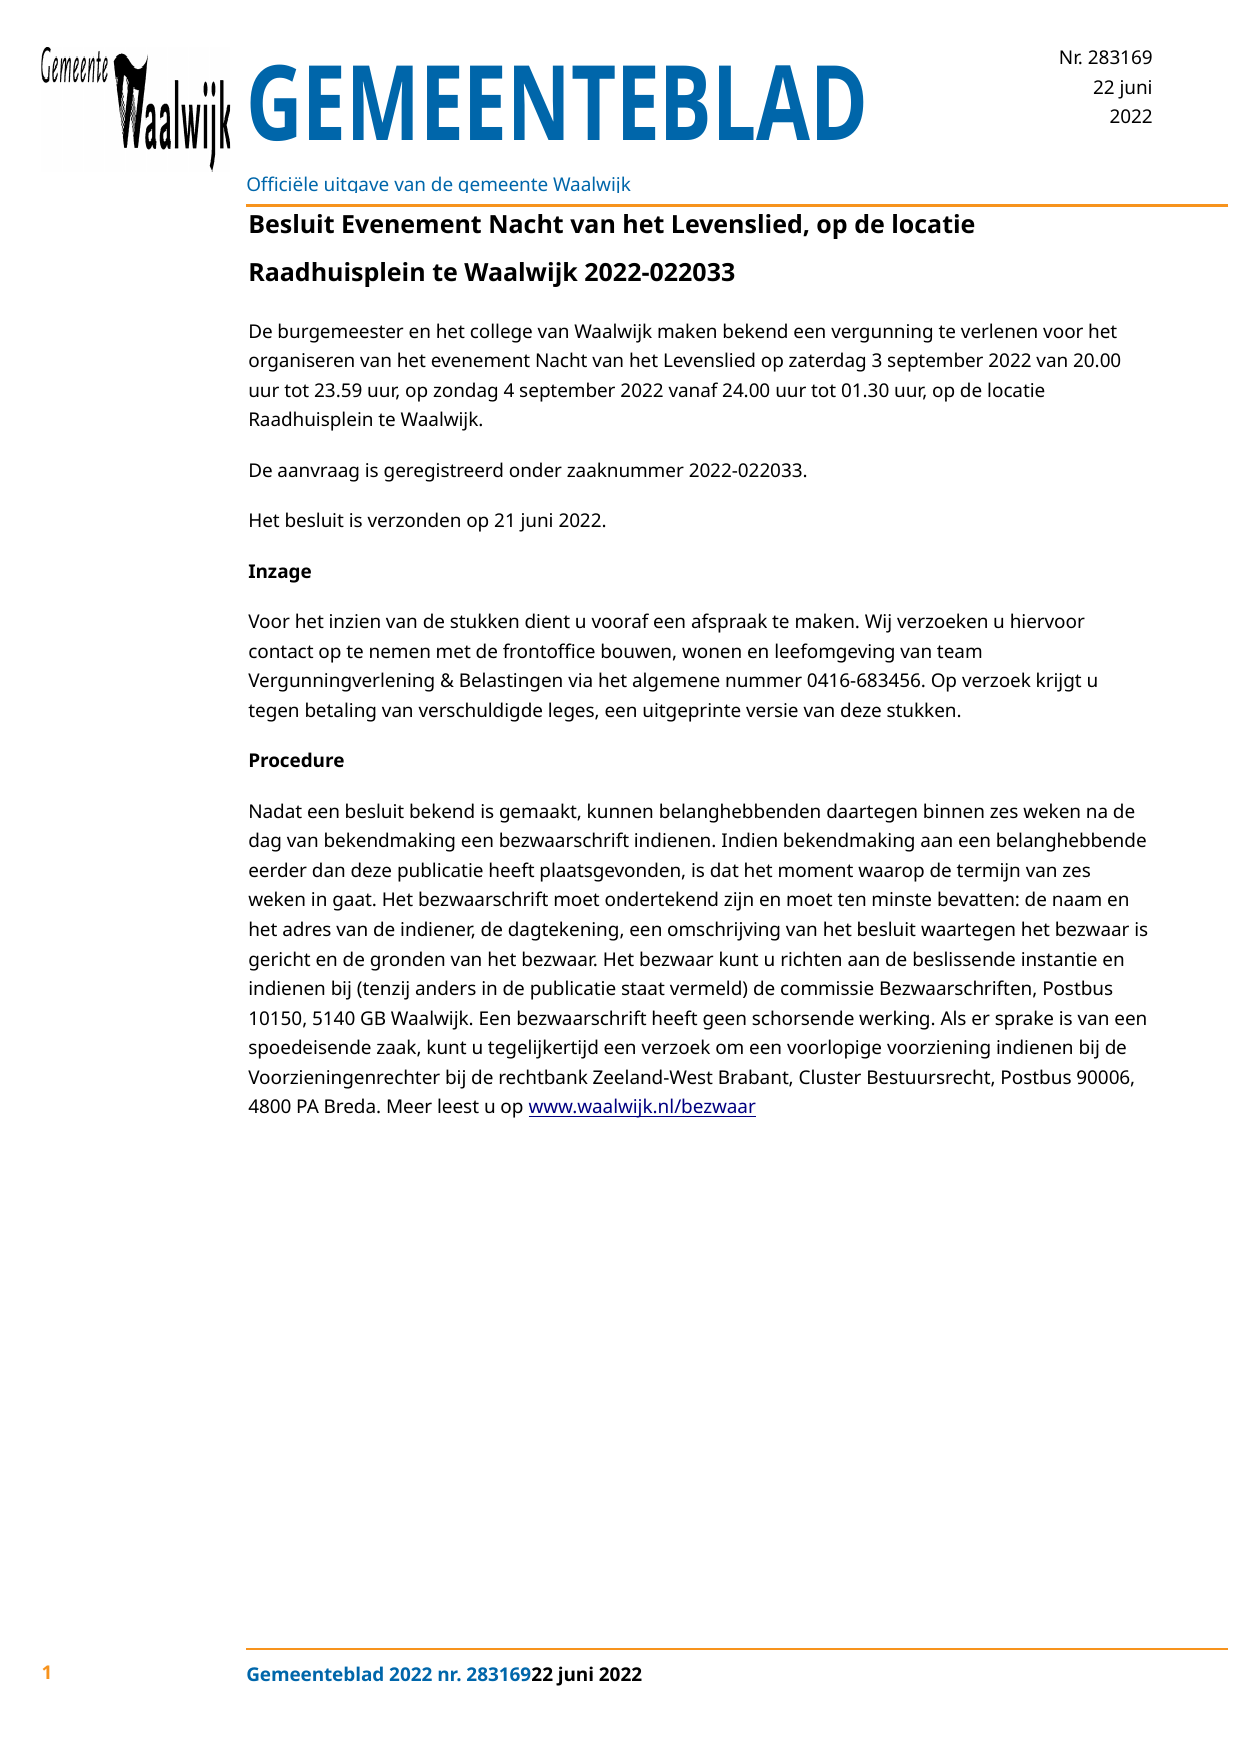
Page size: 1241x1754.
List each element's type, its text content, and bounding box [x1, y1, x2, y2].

text De burgemeester en het college van Waalwijk maken bekend een vergunning te verlenen voor het organiseren van het evenement Nacht van het Levenslied op zaterdag 3 september 2022 van 20.00 uur tot 23.59 uur, op zondag 4 september 2022 vanaf 24.00 uur tot 01.30 uur, op de locatie Raadhuisplein te Waalwijk. [248, 318, 1152, 432]
text Inzage [248, 558, 1152, 584]
picture [41, 47, 231, 172]
text Nadat een besluit bekend is gemaakt, kunnen belanghebbenden daartegen binnen zes weken na de dag van bekendmaking een bezwaarschrift indienen. Indien bekendmaking aan een belanghebbende eerder dan deze publicatie heeft plaatsgevonden, is dat het moment waarop de termijn van zes weken in gaat. Het bezwaarschrift moet ondertekend zijn en moet ten minste bevatten: de naam en het adres van de indiener, de dagtekening, een omschrijving van het besluit waartegen het bezwaar is gericht en de gronden van het bezwaar. Het bezwaar kunt u richten aan de beslissende instantie en indienen bij (tenzij anders in de publicatie staat vermeld) de commissie Bezwaarschriften, Postbus 10150, 5140 GB Waalwijk. Een bezwaarschrift heeft geen schorsende werking. Als er sprake is van een spoedeisende zaak, kunt u tegelijkertijd een verzoek om een voorlopige voorziening indienen bij de Voorzieningenrechter bij de rechtbank Zeeland-West Brabant, Cluster Bestuursrecht, Postbus 90006, 4800 PA Breda. Meer leest u op www.waalwijk.nl/bezwaar [248, 798, 1152, 1119]
text Het besluit is verzonden op 21 juni 2022. [248, 507, 1152, 533]
text Besluit Evenement Nacht van het Levenslied, op de locatie Raadhuisplein te Waalwijk 2022-022033 [248, 207, 1152, 288]
text Voor het inzien van de stukken dient u vooraf een afspraak te maken. Wij verzoeken u hiervoor contact op te nemen met de frontoffice bouwen, wonen en leefomgeving van team Vergunningverlening & Belastingen via het algemene nummer 0416-683456. Op verzoek krijgt u tegen betaling van verschuldigde leges, een uitgeprinte versie van deze stukken. [248, 608, 1152, 723]
text Procedure [248, 747, 1152, 773]
text De aanvraag is geregistreerd onder zaaknummer 2022-022033. [248, 457, 1152, 483]
